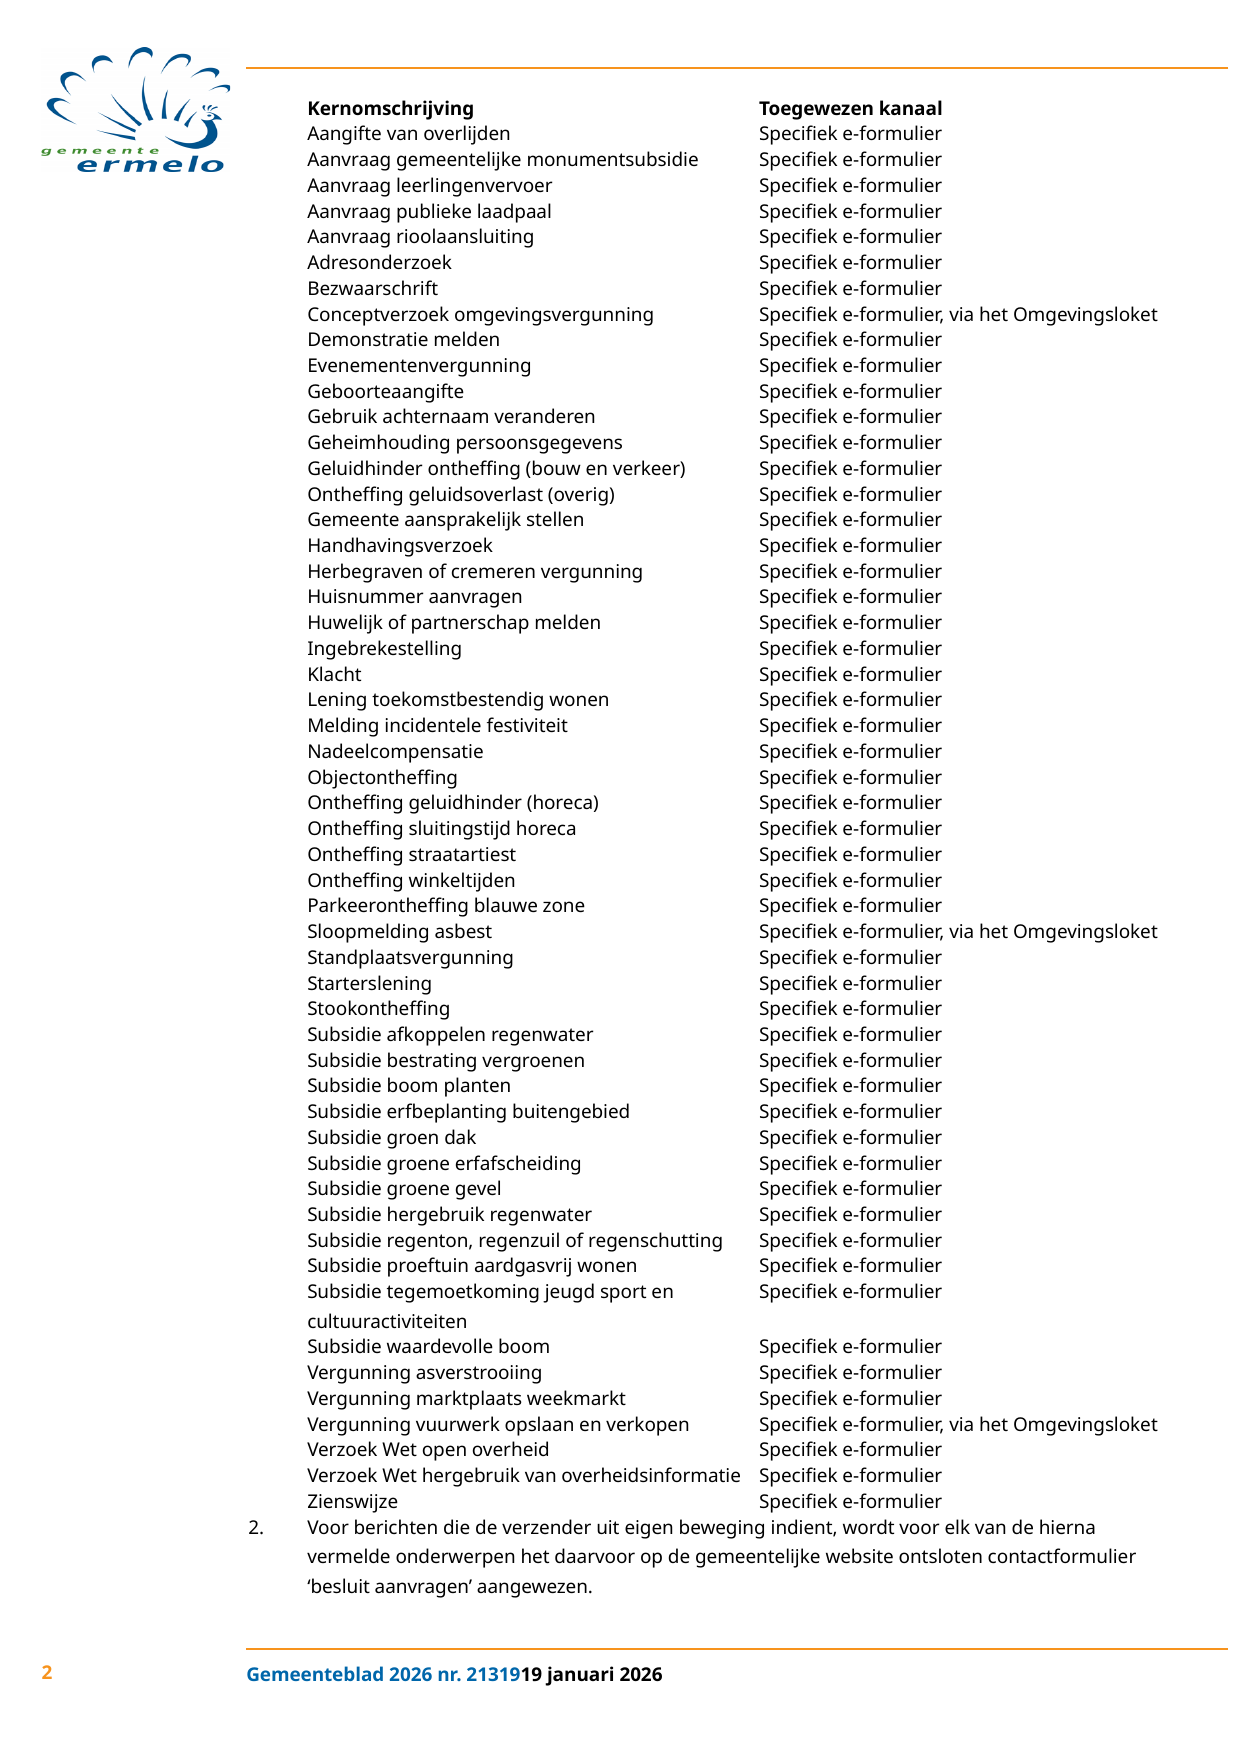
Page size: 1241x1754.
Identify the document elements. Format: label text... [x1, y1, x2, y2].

table_cell Specifiek e-formulier [759, 507, 1211, 532]
table_cell Subsidie tegemoetkoming jeugd sport en cultuuractiviteiten [307, 1279, 759, 1334]
table_cell Evenementenvergunning [307, 352, 759, 378]
table_cell Specifiek e-formulier [759, 893, 1211, 918]
table_cell Handhavingsverzoek [307, 532, 759, 558]
table_cell Specifiek e-formulier [759, 224, 1211, 249]
table_cell Specifiek e-formulier [759, 1437, 1211, 1462]
table_cell Subsidie regenton, regenzuil of regenschutting [307, 1227, 759, 1253]
table_cell Specifiek e-formulier, via het Omgevingsloket [759, 301, 1211, 326]
table_cell Subsidie hergebruik regenwater [307, 1201, 759, 1227]
table_cell Specifiek e-formulier [759, 944, 1211, 970]
table_cell Subsidie groene gevel [307, 1176, 759, 1201]
table_cell Parkeerontheffing blauwe zone [307, 893, 759, 918]
table_cell Subsidie groen dak [307, 1124, 759, 1150]
table_cell Bezwaarschrift [307, 275, 759, 301]
table_cell Specifiek e-formulier [759, 121, 1211, 146]
table_cell Specifiek e-formulier [759, 378, 1211, 404]
table_cell Specifiek e-formulier [759, 610, 1211, 635]
table_cell Specifiek e-formulier [759, 1047, 1211, 1073]
table_cell Ontheffing geluidsoverlast (overig) [307, 481, 759, 507]
table_cell Specifiek e-formulier [759, 1201, 1211, 1227]
table_cell Subsidie boom planten [307, 1073, 759, 1098]
table_cell Specifiek e-formulier [759, 1360, 1211, 1385]
table_cell Specifiek e-formulier [759, 815, 1211, 841]
table_cell Subsidie afkoppelen regenwater [307, 1021, 759, 1047]
list Voor berichten die de verzender uit eigen beweging indient, wordt voor elk van de hierna vermelde onderwerpen het daarvoor op de gemeentelijke website ontsloten contactformulier ‘besluit aanvragen’ aangewezen. [248, 1514, 1152, 1599]
table_cell Ingebrekestelling [307, 635, 759, 661]
table_cell Specifiek e-formulier [759, 790, 1211, 815]
table_cell Conceptverzoek omgevingsvergunning [307, 301, 759, 326]
table_cell Vergunning marktplaats weekmarkt [307, 1385, 759, 1411]
table_cell Specifiek e-formulier [759, 995, 1211, 1021]
table_cell Specifiek e-formulier [759, 584, 1211, 609]
table_cell Specifiek e-formulier [759, 713, 1211, 738]
table_cell Subsidie waardevolle boom [307, 1334, 759, 1359]
table_cell Specifiek e-formulier [759, 661, 1211, 687]
table_cell Geluidhinder ontheffing (bouw en verkeer) [307, 455, 759, 481]
table_cell Gemeente aansprakelijk stellen [307, 507, 759, 532]
table_cell Lening toekomstbestendig wonen [307, 687, 759, 712]
table_cell Verzoek Wet open overheid [307, 1437, 759, 1462]
table_cell Specifiek e-formulier [759, 1488, 1211, 1514]
table_cell Specifiek e-formulier [759, 172, 1211, 198]
table_cell Specifiek e-formulier [759, 1253, 1211, 1278]
table_cell Specifiek e-formulier [759, 532, 1211, 558]
table_cell Specifiek e-formulier [759, 867, 1211, 892]
table_cell Huisnummer aanvragen [307, 584, 759, 609]
table_cell Specifiek e-formulier [759, 249, 1211, 275]
table_cell Specifiek e-formulier [759, 1463, 1211, 1488]
table_cell Sloopmelding asbest [307, 918, 759, 944]
table_cell Zienswijze [307, 1488, 759, 1514]
table_cell Geheimhouding persoonsgegevens [307, 429, 759, 455]
table_cell Geboorteaangifte [307, 378, 759, 404]
table_cell Specifiek e-formulier [759, 404, 1211, 429]
table_cell Nadeelcompensatie [307, 738, 759, 764]
table_cell Specifiek e-formulier [759, 1227, 1211, 1253]
table_cell Ontheffing straatartiest [307, 841, 759, 867]
table_cell Verzoek Wet hergebruik van overheidsinformatie [307, 1463, 759, 1488]
table_cell Specifiek e-formulier [759, 1150, 1211, 1176]
table_cell Specifiek e-formulier [759, 352, 1211, 378]
table_cell Aanvraag gemeentelijke monumentsubsidie [307, 146, 759, 172]
table_cell Specifiek e-formulier [759, 841, 1211, 867]
table_cell Specifiek e-formulier [759, 558, 1211, 584]
table_cell Specifiek e-formulier [759, 687, 1211, 712]
table_cell Aanvraag leerlingenvervoer [307, 172, 759, 198]
table_cell Specifiek e-formulier [759, 1385, 1211, 1411]
table_cell Vergunning vuurwerk opslaan en verkopen [307, 1411, 759, 1437]
table_cell Stookontheffing [307, 995, 759, 1021]
table_cell Aanvraag publieke laadpaal [307, 198, 759, 223]
table_cell Specifiek e-formulier, via het Omgevingsloket [759, 918, 1211, 944]
table_cell Specifiek e-formulier [759, 481, 1211, 507]
table_cell Ontheffing winkeltijden [307, 867, 759, 892]
table_cell Standplaatsvergunning [307, 944, 759, 970]
table_cell Specifiek e-formulier [759, 326, 1211, 352]
table_cell Specifiek e-formulier [759, 146, 1211, 172]
table_cell Herbegraven of cremeren vergunning [307, 558, 759, 584]
table_cell Aanvraag rioolaansluiting [307, 224, 759, 249]
table_cell Subsidie groene erfafscheiding [307, 1150, 759, 1176]
table_cell Demonstratie melden [307, 326, 759, 352]
table_cell Subsidie bestrating vergroenen [307, 1047, 759, 1073]
table_cell Starterslening [307, 970, 759, 995]
table_cell Specifiek e-formulier [759, 1098, 1211, 1124]
table_cell Subsidie erfbeplanting buitengebied [307, 1098, 759, 1124]
table_cell Specifiek e-formulier [759, 275, 1211, 301]
table_cell Specifiek e-formulier [759, 1073, 1211, 1098]
table_cell Specifiek e-formulier [759, 429, 1211, 455]
table_cell Specifiek e-formulier [759, 970, 1211, 995]
table_cell Ontheffing geluidhinder (horeca) [307, 790, 759, 815]
table_cell Specifiek e-formulier [759, 1334, 1211, 1359]
table_cell Specifiek e-formulier [759, 198, 1211, 223]
table_cell Gebruik achternaam veranderen [307, 404, 759, 429]
table_cell Adresonderzoek [307, 249, 759, 275]
table_cell Subsidie proeftuin aardgasvrij wonen [307, 1253, 759, 1278]
table_cell Specifiek e-formulier [759, 1124, 1211, 1150]
table_header Kernomschrijving [307, 95, 759, 121]
table_cell Vergunning asverstrooiing [307, 1360, 759, 1385]
table_cell Melding incidentele festiviteit [307, 713, 759, 738]
table_cell Specifiek e-formulier [759, 738, 1211, 764]
table_header Toegewezen kanaal [759, 95, 1211, 121]
table_cell Klacht [307, 661, 759, 687]
table_cell Aangifte van overlijden [307, 121, 759, 146]
table_cell Specifiek e-formulier [759, 1279, 1211, 1334]
table_cell Specifiek e-formulier [759, 1176, 1211, 1201]
table_cell Ontheffing sluitingstijd horeca [307, 815, 759, 841]
table_cell Specifiek e-formulier [759, 455, 1211, 481]
table_cell Specifiek e-formulier [759, 764, 1211, 789]
table_cell Specifiek e-formulier, via het Omgevingsloket [759, 1411, 1211, 1437]
picture [41, 47, 231, 172]
table_cell Objectontheffing [307, 764, 759, 789]
table_cell Specifiek e-formulier [759, 635, 1211, 661]
table_cell Huwelijk of partnerschap melden [307, 610, 759, 635]
table_cell Specifiek e-formulier [759, 1021, 1211, 1047]
